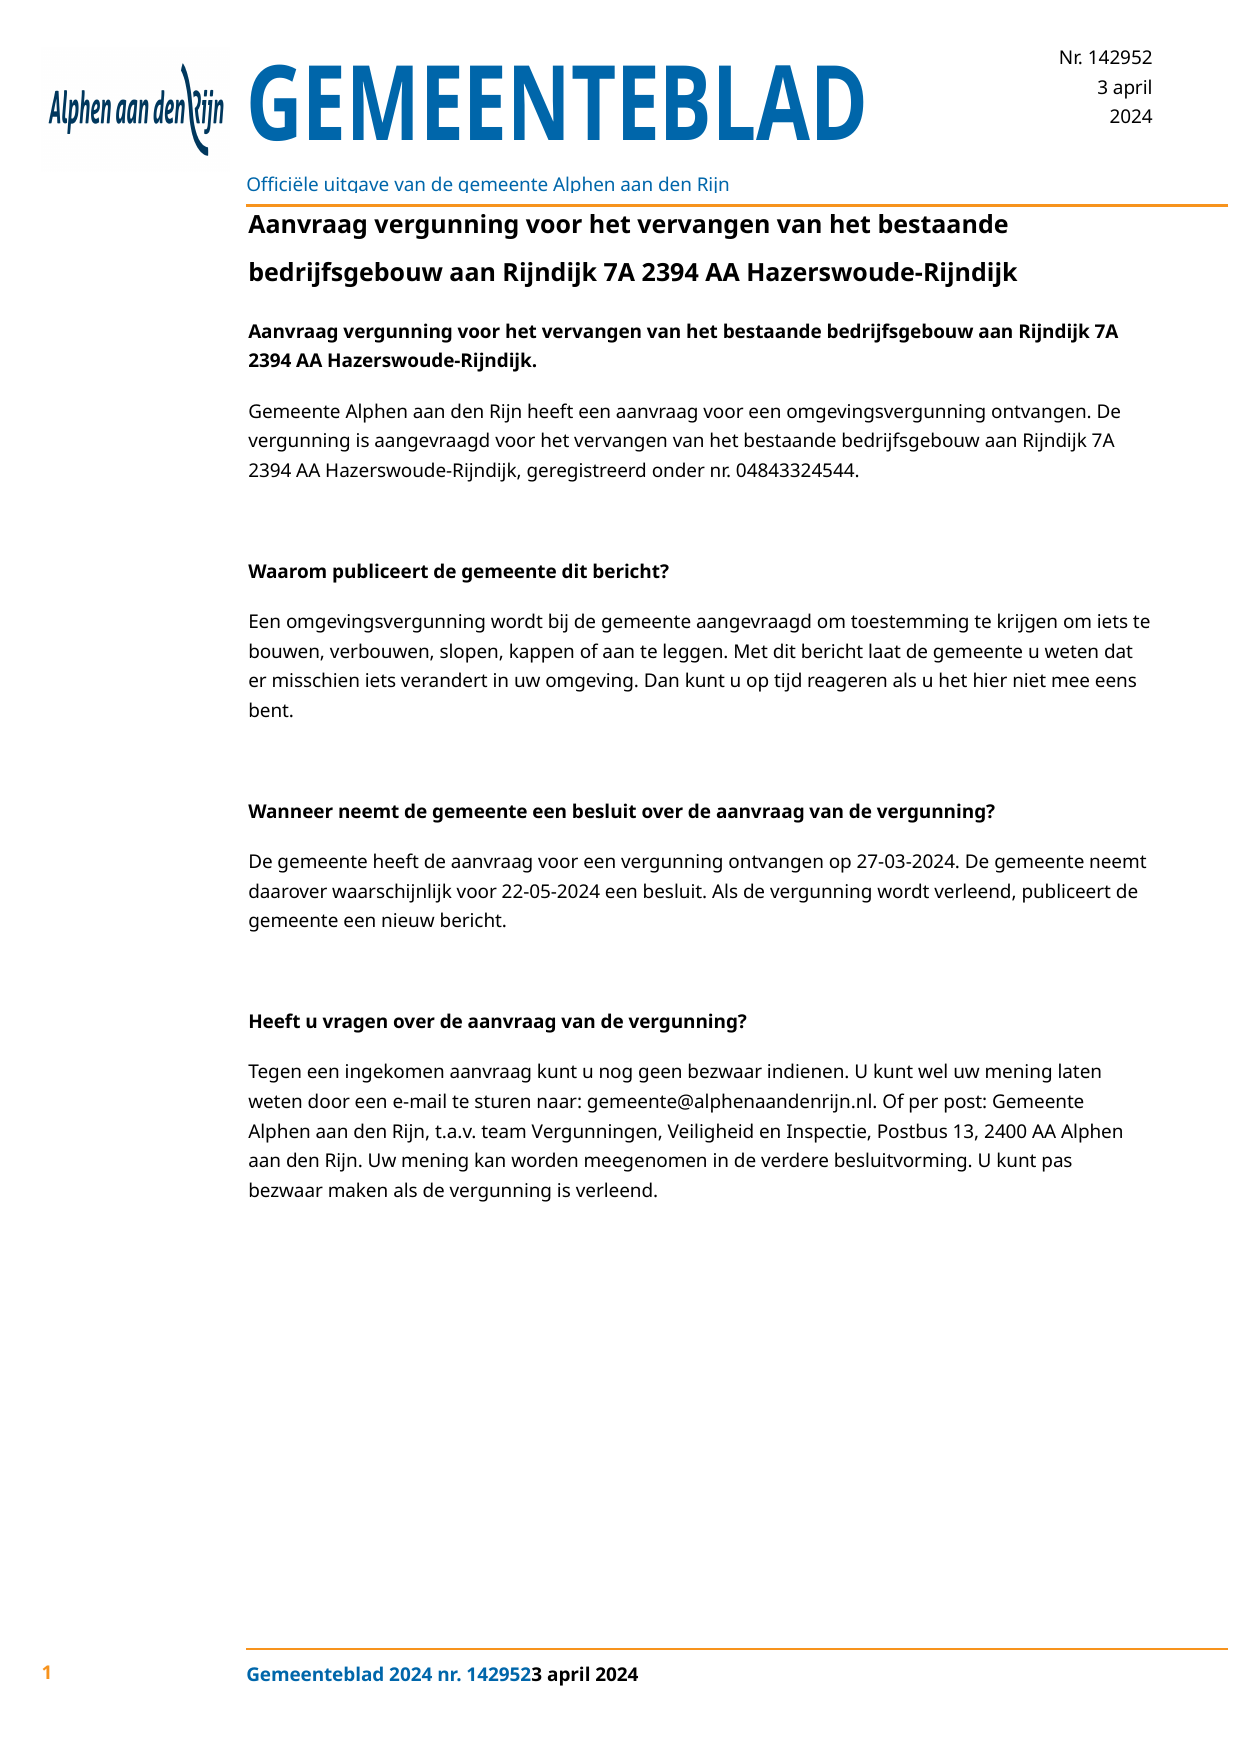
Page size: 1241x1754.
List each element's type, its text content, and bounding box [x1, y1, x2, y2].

text Aanvraag vergunning voor het vervangen van het bestaande bedrijfsgebouw aan Rijndijk 7A 2394 AA Hazerswoude-Rijndijk [248, 207, 1152, 288]
text Een omgevingsvergunning wordt bij de gemeente aangevraagd om toestemming te krijgen om iets te bouwen, verbouwen, slopen, kappen of aan te leggen. Met dit bericht laat de gemeente u weten dat er misschien iets verandert in uw omgeving. Dan kunt u op tijd reageren als u het hier niet mee eens bent. [248, 608, 1152, 723]
text Aanvraag vergunning voor het vervangen van het bestaande bedrijfsgebouw aan Rijndijk 7A 2394 AA Hazerswoude-Rijndijk. [248, 318, 1152, 373]
text Heeft u vragen over de aanvraag van de vergunning? [248, 1008, 1152, 1034]
picture [41, 47, 231, 172]
text De gemeente heeft de aanvraag voor een vergunning ontvangen op 27-03-2024. De gemeente neemt daarover waarschijnlijk voor 22-05-2024 een besluit. Als de vergunning wordt verleend, publiceert de gemeente een nieuw bericht. [248, 848, 1152, 933]
text Wanneer neemt de gemeente een besluit over de aanvraag van de vergunning? [248, 798, 1152, 824]
text Waarom publiceert de gemeente dit bericht? [248, 558, 1152, 584]
text Gemeente Alphen aan den Rijn heeft een aanvraag voor een omgevingsvergunning ontvangen. De vergunning is aangevraagd voor het vervangen van het bestaande bedrijfsgebouw aan Rijndijk 7A 2394 AA Hazerswoude-Rijndijk, geregistreerd onder nr. 04843324544. [248, 398, 1152, 483]
text Tegen een ingekomen aanvraag kunt u nog geen bezwaar indienen. U kunt wel uw mening laten weten door een e-mail te sturen naar: gemeente@alphenaandenrijn.nl. Of per post: Gemeente Alphen aan den Rijn, t.a.v. team Vergunningen, Veiligheid en Inspectie, Postbus 13, 2400 AA Alphen aan den Rijn. Uw mening kan worden meegenomen in de verdere besluitvorming. U kunt pas bezwaar maken als de vergunning is verleend. [248, 1059, 1152, 1203]
